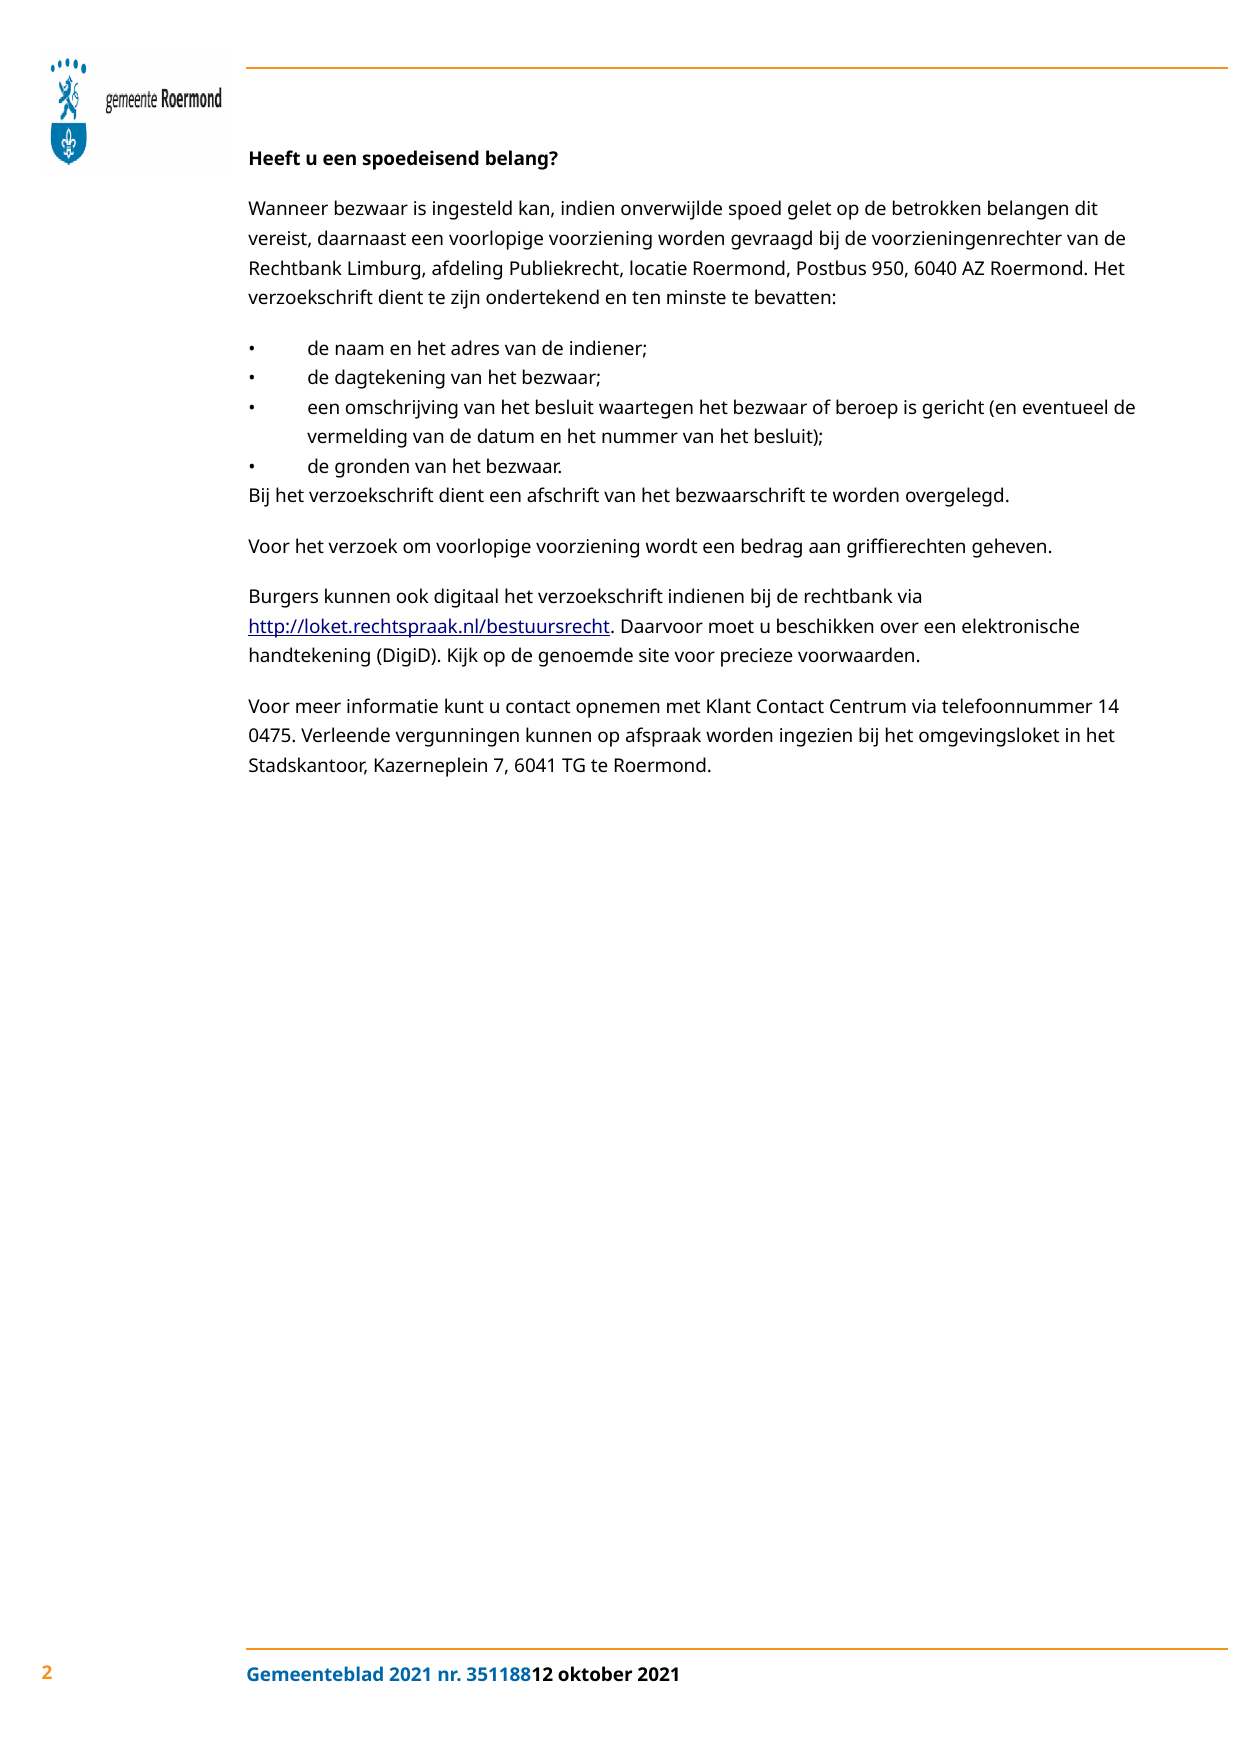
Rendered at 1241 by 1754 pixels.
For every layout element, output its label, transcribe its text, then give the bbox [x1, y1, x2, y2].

text Heeft u een spoedeisend belang? [248, 145, 1152, 171]
text Burgers kunnen ook digitaal het verzoekschrift indienen bij de rechtbank via http://loket.rechtspraak.nl/bestuursrecht. Daarvoor moet u beschikken over een elektronische handtekening (DigiD). Kijk op de genoemde site voor precieze voorwaarden. [248, 583, 1152, 668]
text Bij het verzoekschrift dient een afschrift van het bezwaarschrift te worden overgelegd. [248, 483, 1152, 508]
picture [41, 47, 231, 172]
list een omschrijving van het besluit waartegen het bezwaar of beroep is gericht (en eventueel de vermelding van de datum en het nummer van het besluit); [248, 394, 1152, 449]
text Voor meer informatie kunt u contact opnemen met Klant Contact Centrum via telefoonnummer 14 0475. Verleende vergunningen kunnen op afspraak worden ingezien bij het omgevingsloket in het Stadskantoor, Kazerneplein 7, 6041 TG te Roermond. [248, 693, 1152, 778]
list de naam en het adres van de indiener; [248, 335, 1152, 361]
text Wanneer bezwaar is ingesteld kan, indien onverwijlde spoed gelet op de betrokken belangen dit vereist, daarnaast een voorlopige voorziening worden gevraagd bij de voorzieningenrechter van de Rechtbank Limburg, afdeling Publiekrecht, locatie Roermond, Postbus 950, 6040 AZ Roermond. Het verzoekschrift dient te zijn ondertekend en ten minste te bevatten: [248, 196, 1152, 310]
list de dagtekening van het bezwaar; [248, 364, 1152, 390]
list de gronden van het bezwaar. [248, 453, 1152, 479]
text Voor het verzoek om voorlopige voorziening wordt een bedrag aan griffierechten geheven. [248, 533, 1152, 559]
